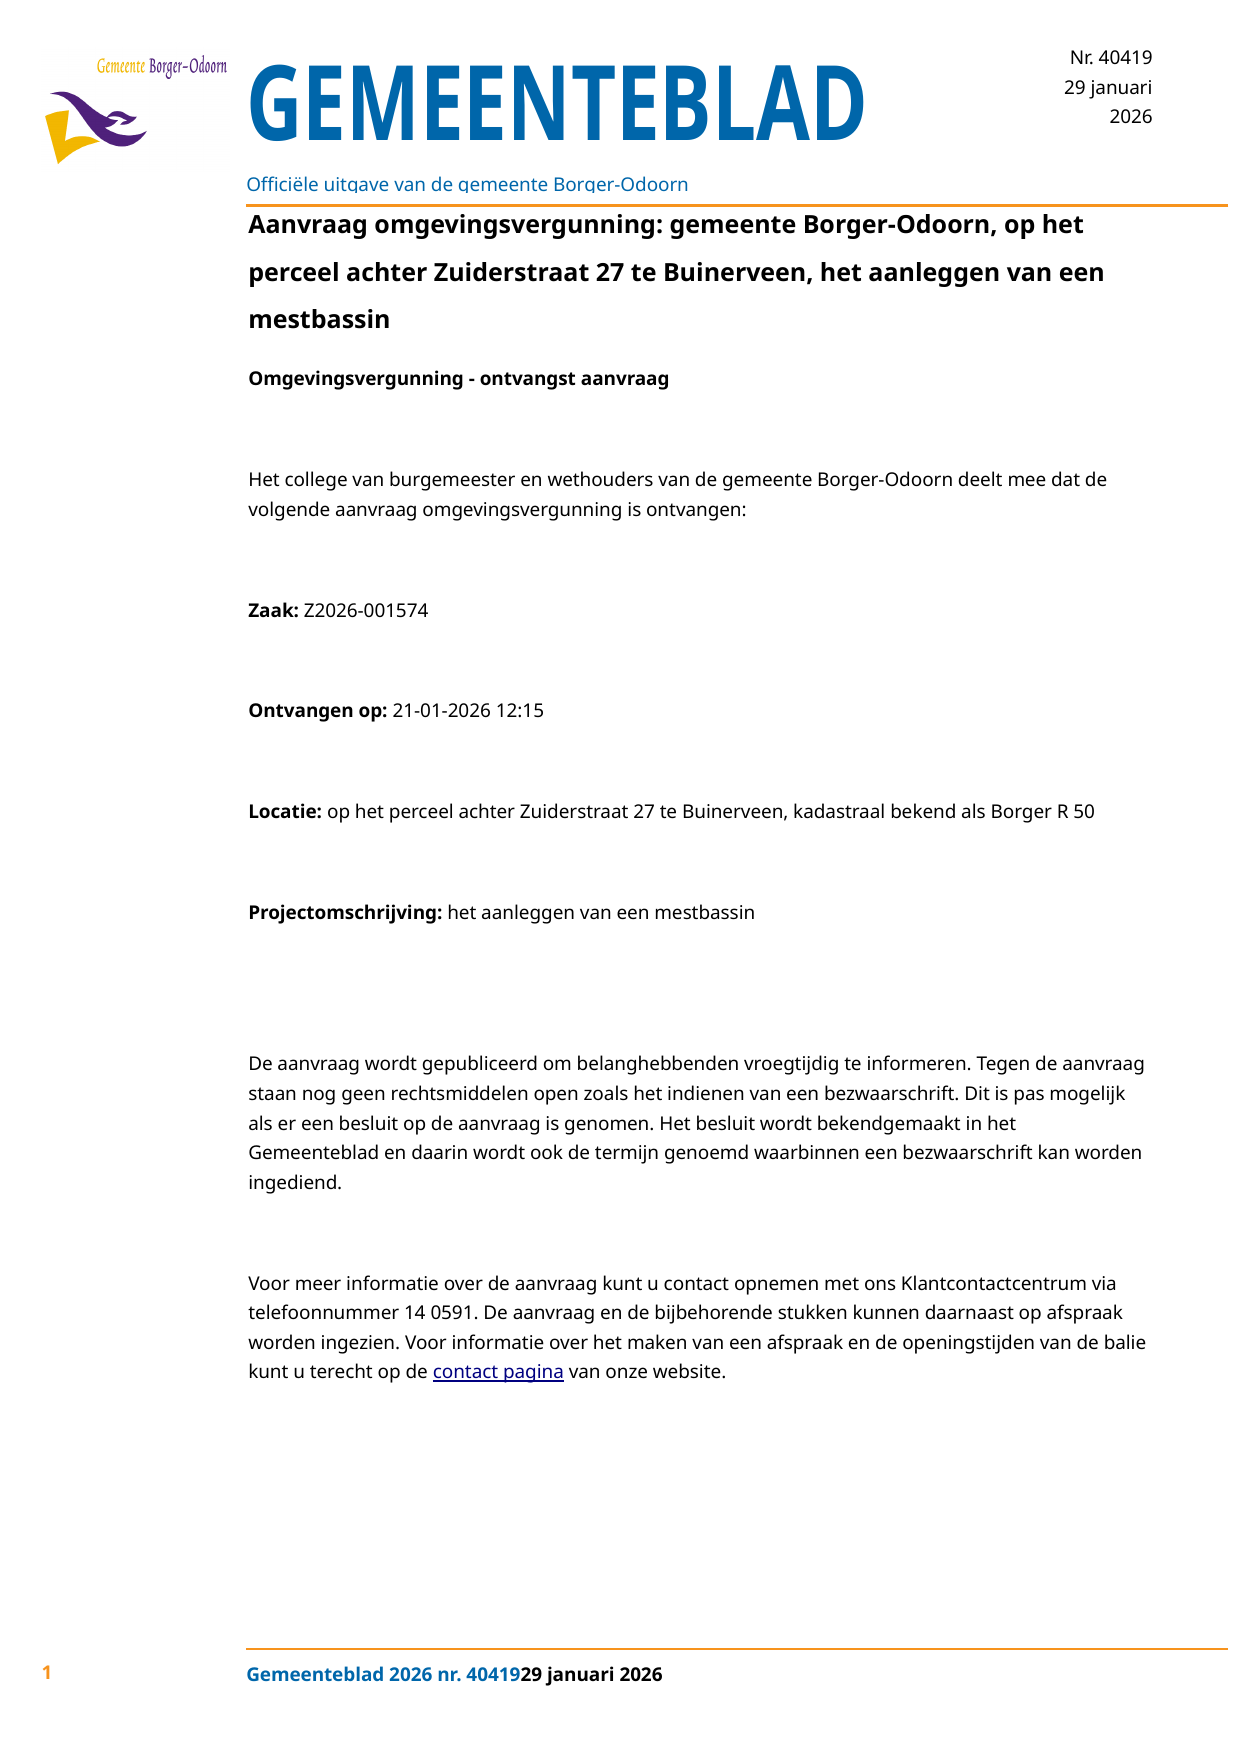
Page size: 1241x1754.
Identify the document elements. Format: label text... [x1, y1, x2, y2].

picture [41, 47, 231, 172]
text Ontvangen op: 21-01-2026 12:15 [248, 698, 1152, 723]
text Voor meer informatie over de aanvraag kunt u contact opnemen met ons Klantcontactcentrum via telefoonnummer 14 0591. De aanvraag en de bijbehorende stukken kunnen daarnaast op afspraak worden ingezien. Voor informatie over het maken van een afspraak en de openingstijden van de balie kunt u terecht op de contact pagina van onze website. [248, 1270, 1152, 1384]
text Het college van burgemeester en wethouders van de gemeente Borger-Odoorn deelt mee dat de volgende aanvraag omgevingsvergunning is ontvangen: [248, 466, 1152, 522]
text De aanvraag wordt gepubliceerd om belanghebbenden vroegtijdig te informeren. Tegen de aanvraag staan nog geen rechtsmiddelen open zoals het indienen van een bezwaarschrift. Dit is pas mogelijk als er een besluit op de aanvraag is genomen. Het besluit wordt bekendgemaakt in het Gemeenteblad en daarin wordt ook de termijn genoemd waarbinnen een bezwaarschrift kan worden ingediend. [248, 1051, 1152, 1194]
text Zaak: Z2026-001574 [248, 597, 1152, 622]
text Projectomschrijving: het aanleggen van een mestbassin [248, 899, 1152, 925]
text Aanvraag omgevingsvergunning: gemeente Borger-Odoorn, op het perceel achter Zuiderstraat 27 te Buinerveen, het aanleggen van een mestbassin [248, 207, 1152, 336]
text Locatie: op het perceel achter Zuiderstraat 27 te Buinerveen, kadastraal bekend als Borger R 50 [248, 798, 1152, 824]
text Omgevingsvergunning - ontvangst aanvraag [248, 366, 1152, 391]
